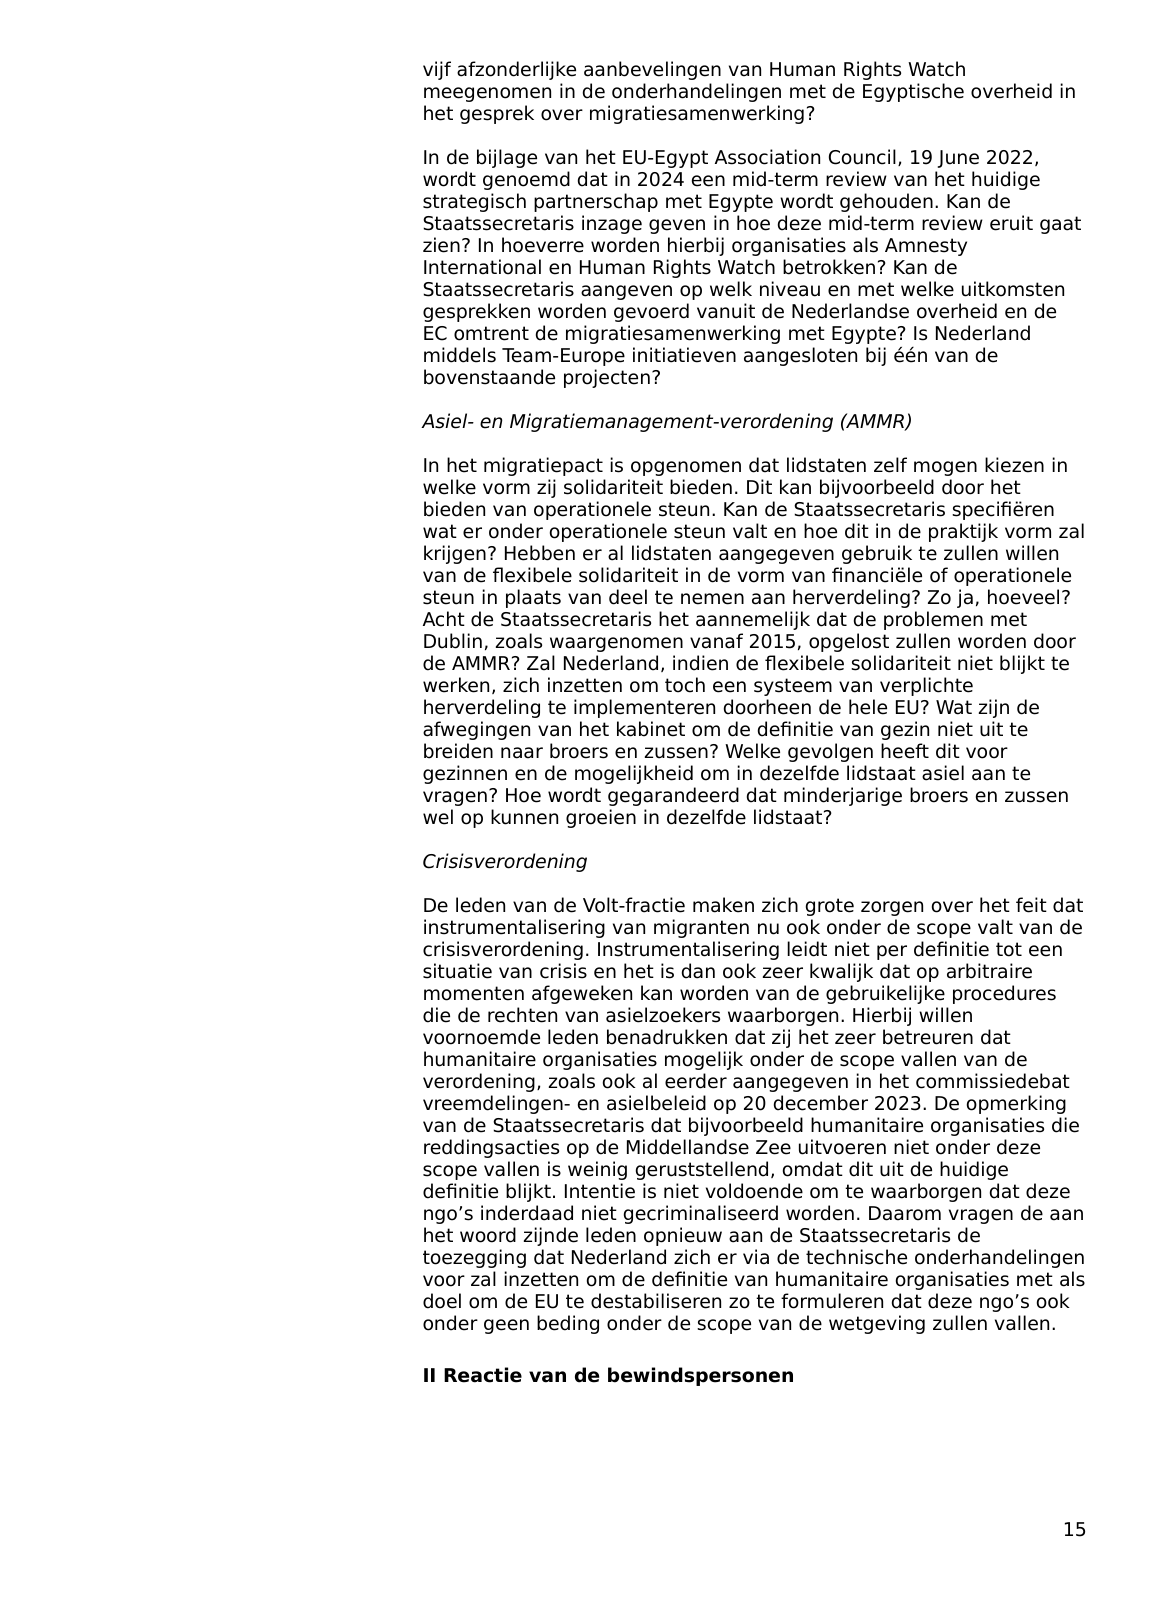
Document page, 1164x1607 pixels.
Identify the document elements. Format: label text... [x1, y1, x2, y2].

text In het migratiepact is opgenomen dat lidstaten zelf mogen kiezen in welke vorm zij solidariteit bieden. Dit kan bijvoorbeeld door het bieden van operationele steun. Kan de Staatssecretaris specifiëren wat er onder operationele steun valt en hoe dit in de praktijk vorm zal krijgen? Hebben er al lidstaten aangegeven gebruik te zullen willen van de flexibele solidariteit in de vorm van financiële of operationele steun in plaats van deel te nemen aan herverdeling? Zo ja, hoeveel? Acht de Staatssecretaris het aannemelijk dat de problemen met Dublin, zoals waargenomen vanaf 2015, opgelost zullen worden door de AMMR? Zal Nederland, indien de flexibele solidariteit niet blijkt te werken, zich inzetten om toch een systeem van verplichte herverdeling te implementeren doorheen de hele EU? Wat zijn de afwegingen van het kabinet om de definitie van gezin niet uit te breiden naar broers en zussen? Welke gevolgen heeft dit voor gezinnen en de mogelijkheid om in dezelfde lidstaat asiel aan te vragen? Hoe wordt gegarandeerd dat minderjarige broers en zussen wel op kunnen groeien in dezelfde lidstaat? [422, 455, 1087, 829]
subtitle Asiel- en Migratiemanagement-verordening (AMMR) [422, 411, 1087, 433]
subtitle II Reactie van de bewindspersonen [422, 1365, 1087, 1387]
text De leden van de Volt-fractie maken zich grote zorgen over het feit dat instrumentalisering van migranten nu ook onder de scope valt van de crisisverordening. Instrumentalisering leidt niet per definitie tot een situatie van crisis en het is dan ook zeer kwalijk dat op arbitraire momenten afgeweken kan worden van de gebruikelijke procedures die de rechten van asielzoekers waarborgen. Hierbij willen voornoemde leden benadrukken dat zij het zeer betreuren dat humanitaire organisaties mogelijk onder de scope vallen van de verordening, zoals ook al eerder aangegeven in het commissiedebat vreemdelingen- en asielbeleid op 20 december 2023. De opmerking van de Staatssecretaris dat bijvoorbeeld humanitaire organisaties die reddingsacties op de Middellandse Zee uitvoeren niet onder deze scope vallen is weinig geruststellend, omdat dit uit de huidige definitie blijkt. Intentie is niet voldoende om te waarborgen dat deze ngo’s inderdaad niet gecriminaliseerd worden. Daarom vragen de aan het woord zijnde leden opnieuw aan de Staatssecretaris de toezegging dat Nederland zich er via de technische onderhandelingen voor zal inzetten om de definitie van humanitaire organisaties met als doel om de EU te destabiliseren zo te formuleren dat deze ngo’s ook onder geen beding onder de scope van de wetgeving zullen vallen. [422, 895, 1087, 1335]
text vijf afzonderlijke aanbevelingen van Human Rights Watch meegenomen in de onderhandelingen met de Egyptische overheid in het gesprek over migratiesamenwerking? [422, 59, 1087, 125]
text In de bijlage van het EU-Egypt Association Council, 19 June 2022, wordt genoemd dat in 2024 een mid-term review van het huidige strategisch partnerschap met Egypte wordt gehouden. Kan de Staatssecretaris inzage geven in hoe deze mid-term review eruit gaat zien? In hoeverre worden hierbij organisaties als Amnesty International en Human Rights Watch betrokken? Kan de Staatssecretaris aangeven op welk niveau en met welke uitkomsten gesprekken worden gevoerd vanuit de Nederlandse overheid en de EC omtrent de migratiesamenwerking met Egypte? Is Nederland middels Team-Europe initiatieven aangesloten bij één van de bovenstaande projecten? [422, 147, 1087, 389]
subtitle Crisisverordening [422, 851, 1087, 873]
